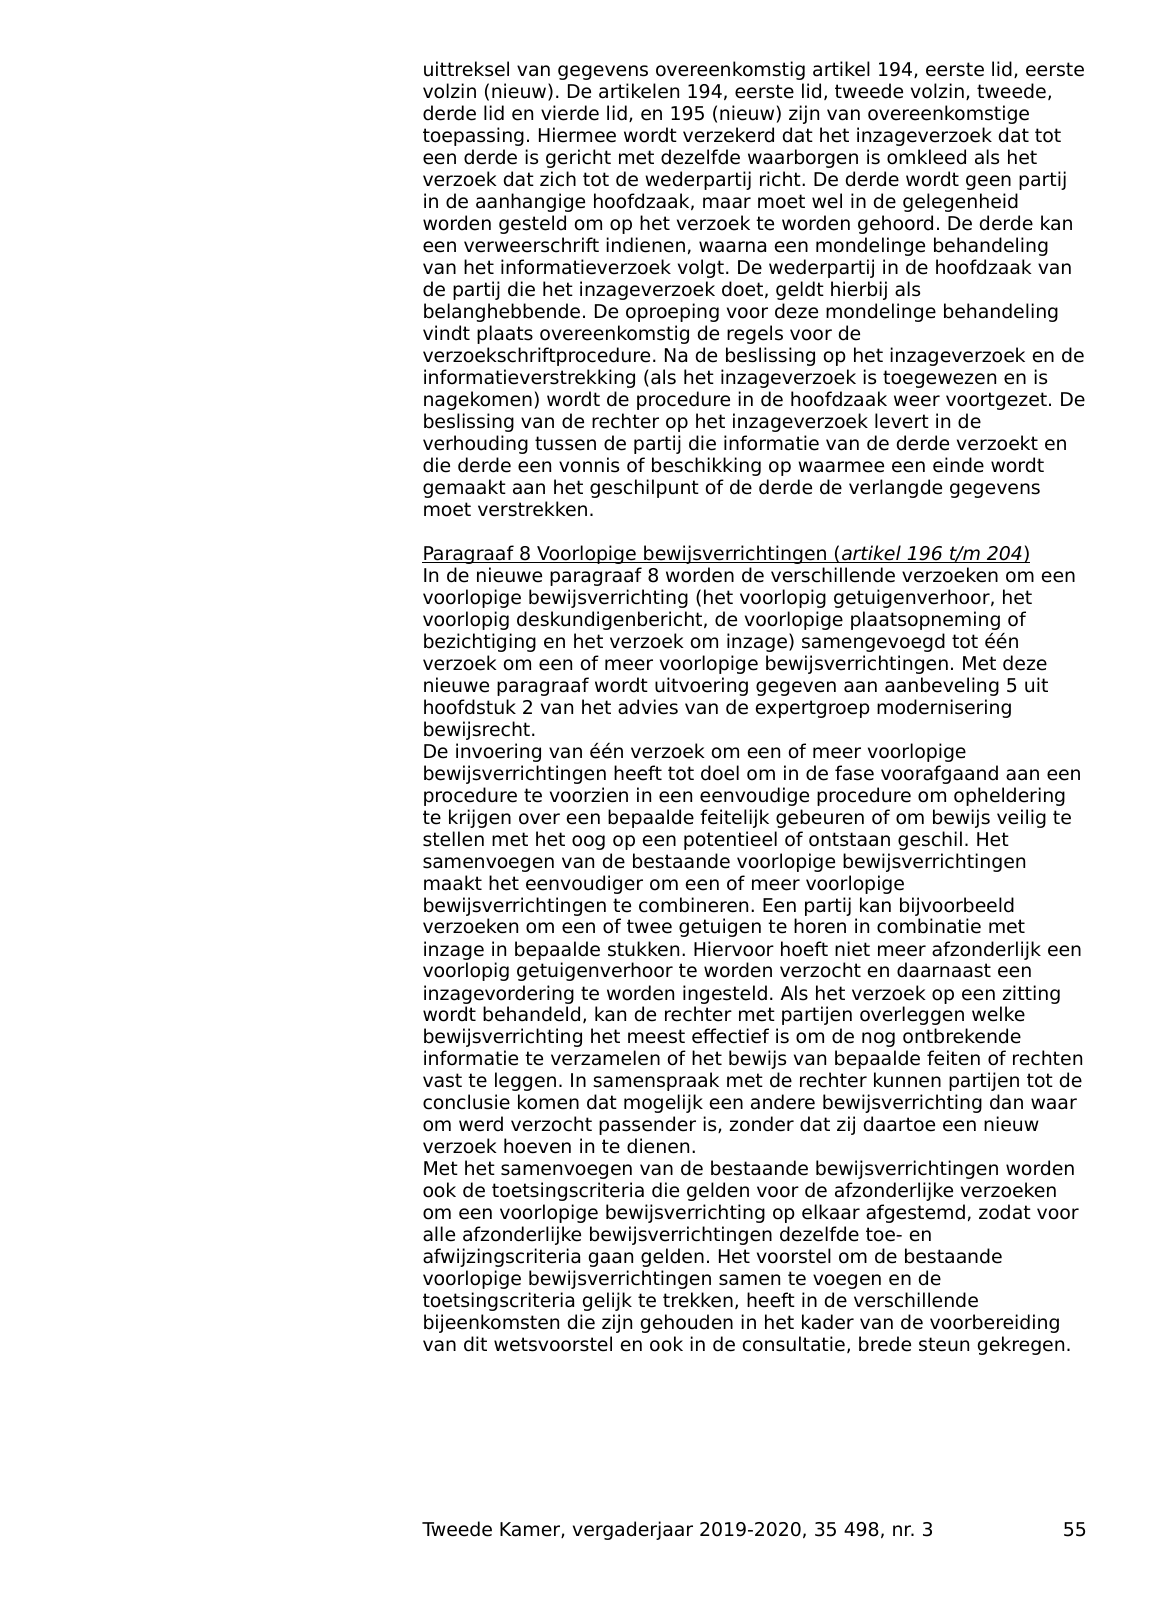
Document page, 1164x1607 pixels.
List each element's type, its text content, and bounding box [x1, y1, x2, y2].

text Met het samenvoegen van de bestaande bewijsverrichtingen worden ook de toetsingscriteria die gelden voor de afzonderlijke verzoeken om een voorlopige bewijsverrichting op elkaar afgestemd, zodat voor alle afzonderlijke bewijsverrichtingen dezelfde toe- en afwijzingscriteria gaan gelden. Het voorstel om de bestaande voorlopige bewijsverrichtingen samen te voegen en de toetsingscriteria gelijk te trekken, heeft in de verschillende bijeenkomsten die zijn gehouden in het kader van de voorbereiding van dit wetsvoorstel en ook in de consultatie, brede steun gekregen. [422, 1158, 1087, 1356]
text De invoering van één verzoek om een of meer voorlopige bewijsverrichtingen heeft tot doel om in de fase voorafgaand aan een procedure te voorzien in een eenvoudige procedure om opheldering te krijgen over een bepaalde feitelijk gebeuren of om bewijs veilig te stellen met het oog op een potentieel of ontstaan geschil. Het samenvoegen van de bestaande voorlopige bewijsverrichtingen maakt het eenvoudiger om een of meer voorlopige bewijsverrichtingen te combineren. Een partij kan bijvoorbeeld verzoeken om een of twee getuigen te horen in combinatie met inzage in bepaalde stukken. Hiervoor hoeft niet meer afzonderlijk een voorlopig getuigenverhoor te worden verzocht en daarnaast een inzagevordering te worden ingesteld. Als het verzoek op een zitting wordt behandeld, kan de rechter met partijen overleggen welke bewijsverrichting het meest effectief is om de nog ontbrekende informatie te verzamelen of het bewijs van bepaalde feiten of rechten vast te leggen. In samenspraak met de rechter kunnen partijen tot de conclusie komen dat mogelijk een andere bewijsverrichting dan waar om werd verzocht passender is, zonder dat zij daartoe een nieuw verzoek hoeven in te dienen. [422, 741, 1087, 1158]
text In de nieuwe paragraaf 8 worden de verschillende verzoeken om een voorlopige bewijsverrichting (het voorlopig getuigenverhoor, het voorlopig deskundigenbericht, de voorlopige plaatsopneming of bezichtiging en het verzoek om inzage) samengevoegd tot één verzoek om een of meer voorlopige bewijsverrichtingen. Met deze nieuwe paragraaf wordt uitvoering gegeven aan aanbeveling 5 uit hoofdstuk 2 van het advies van de expertgroep modernisering bewijsrecht. [422, 565, 1087, 741]
text uittreksel van gegevens overeenkomstig artikel 194, eerste lid, eerste volzin (nieuw). De artikelen 194, eerste lid, tweede volzin, tweede, derde lid en vierde lid, en 195 (nieuw) zijn van overeenkomstige toepassing. Hiermee wordt verzekerd dat het inzageverzoek dat tot een derde is gericht met dezelfde waarborgen is omkleed als het verzoek dat zich tot de wederpartij richt. De derde wordt geen partij in de aanhangige hoofdzaak, maar moet wel in de gelegenheid worden gesteld om op het verzoek te worden gehoord. De derde kan een verweerschrift indienen, waarna een mondelinge behandeling van het informatieverzoek volgt. De wederpartij in de hoofdzaak van de partij die het inzageverzoek doet, geldt hierbij als belanghebbende. De oproeping voor deze mondelinge behandeling vindt plaats overeenkomstig de regels voor de verzoekschriftprocedure. Na de beslissing op het inzageverzoek en de informatieverstrekking (als het inzageverzoek is toegewezen en is nagekomen) wordt de procedure in de hoofdzaak weer voortgezet. De beslissing van de rechter op het inzageverzoek levert in de verhouding tussen de partij die informatie van de derde verzoekt en die derde een vonnis of beschikking op waarmee een einde wordt gemaakt aan het geschilpunt of de derde de verlangde gegevens moet verstrekken. [422, 59, 1087, 521]
text Paragraaf 8 Voorlopige bewijsverrichtingen (artikel 196 t/m 204) [422, 543, 1087, 565]
